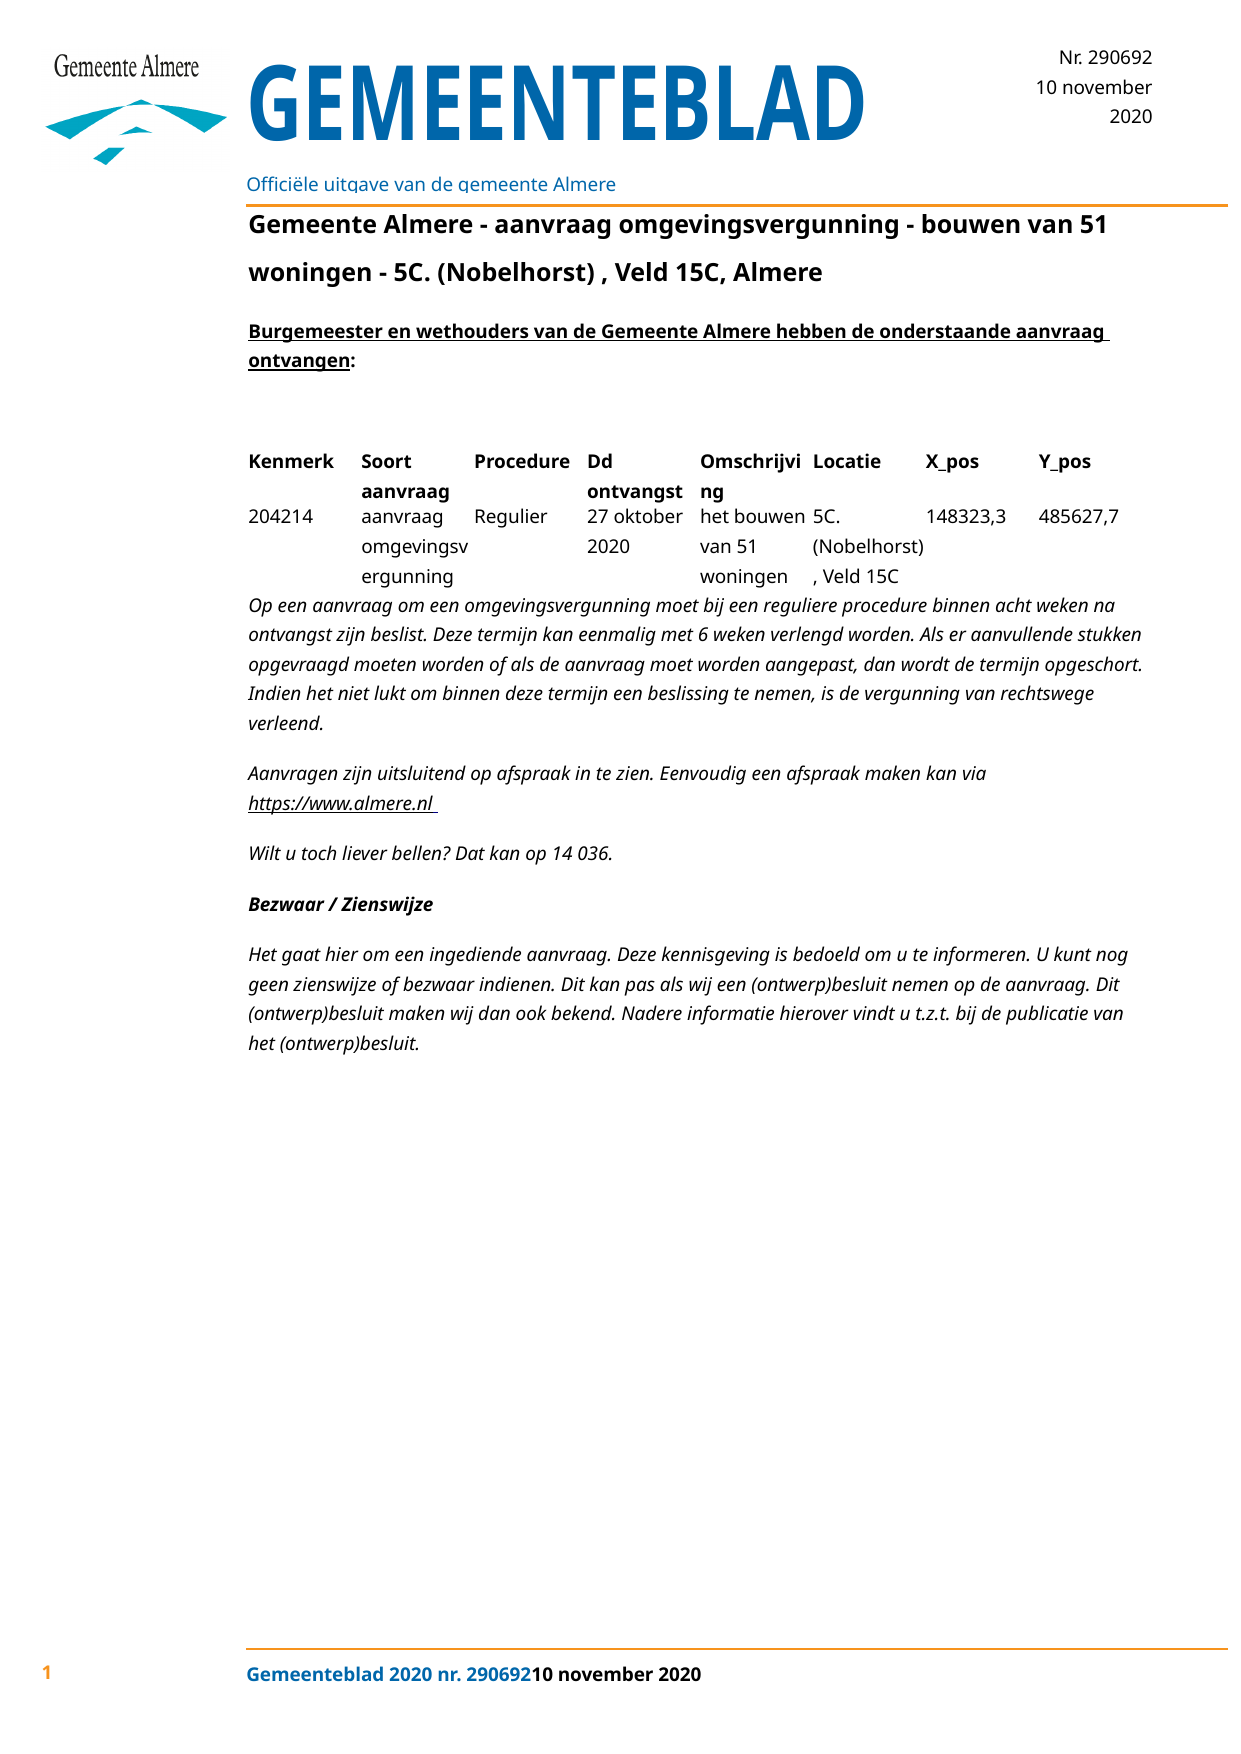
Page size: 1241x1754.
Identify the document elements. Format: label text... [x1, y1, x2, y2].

table_header Y_pos [1039, 449, 1152, 504]
text Aanvragen zijn uitsluitend op afspraak in te zien. Eenvoudig een afspraak maken kan via https://www.almere.nl [248, 761, 1152, 816]
table_header Kenmerk [248, 449, 361, 504]
table_cell 485627,7 [1039, 504, 1152, 589]
table_header Procedure [474, 449, 587, 504]
text Gemeente Almere - aanvraag omgevingsvergunning - bouwen van 51 woningen - 5C. (Nobelhorst) , Veld 15C, Almere [248, 207, 1152, 288]
table_cell 27 oktober 2020 [587, 504, 700, 589]
table_cell 5C. (Nobelhorst) , Veld 15C [813, 504, 926, 589]
text Wilt u toch liever bellen? Dat kan op 14 036. [248, 841, 1152, 866]
table_cell 204214 [248, 504, 361, 589]
table_cell aanvraag omgevingsvergunning [361, 504, 474, 589]
text Op een aanvraag om een omgevingsvergunning moet bij een reguliere procedure binnen acht weken na ontvangst zijn beslist. Deze termijn kan eenmalig met 6 weken verlengd worden. Als er aanvullende stukken opgevraagd moeten worden of als de aanvraag moet worden aangepast, dan wordt de termijn opgeschort. Indien het niet lukt om binnen deze termijn een beslissing te nemen, is de vergunning van rechtswege verleend. [248, 592, 1152, 736]
table_header Soort aanvraag [361, 449, 474, 504]
picture [41, 47, 231, 172]
table_header Locatie [813, 449, 926, 504]
text Bezwaar / Zienswijze [248, 891, 1152, 917]
text Burgemeester en wethouders van de Gemeente Almere hebben de onderstaande aanvraag ontvangen: [248, 318, 1152, 373]
table_header Omschrijving [700, 449, 813, 504]
text Het gaat hier om een ingediende aanvraag. Deze kennisgeving is bedoeld om u te informeren. U kunt nog geen zienswijze of bezwaar indienen. Dit kan pas als wij een (ontwerp)besluit nemen op de aanvraag. Dit (ontwerp)besluit maken wij dan ook bekend. Nadere informatie hierover vindt u t.z.t. bij de publicatie van het (ontwerp)besluit. [248, 941, 1152, 1056]
table_header X_pos [926, 449, 1038, 504]
table_cell Regulier [474, 504, 587, 589]
table_header Dd ontvangst [587, 449, 700, 504]
table_cell 148323,3 [926, 504, 1038, 589]
table_cell het bouwen van 51 woningen [700, 504, 813, 589]
